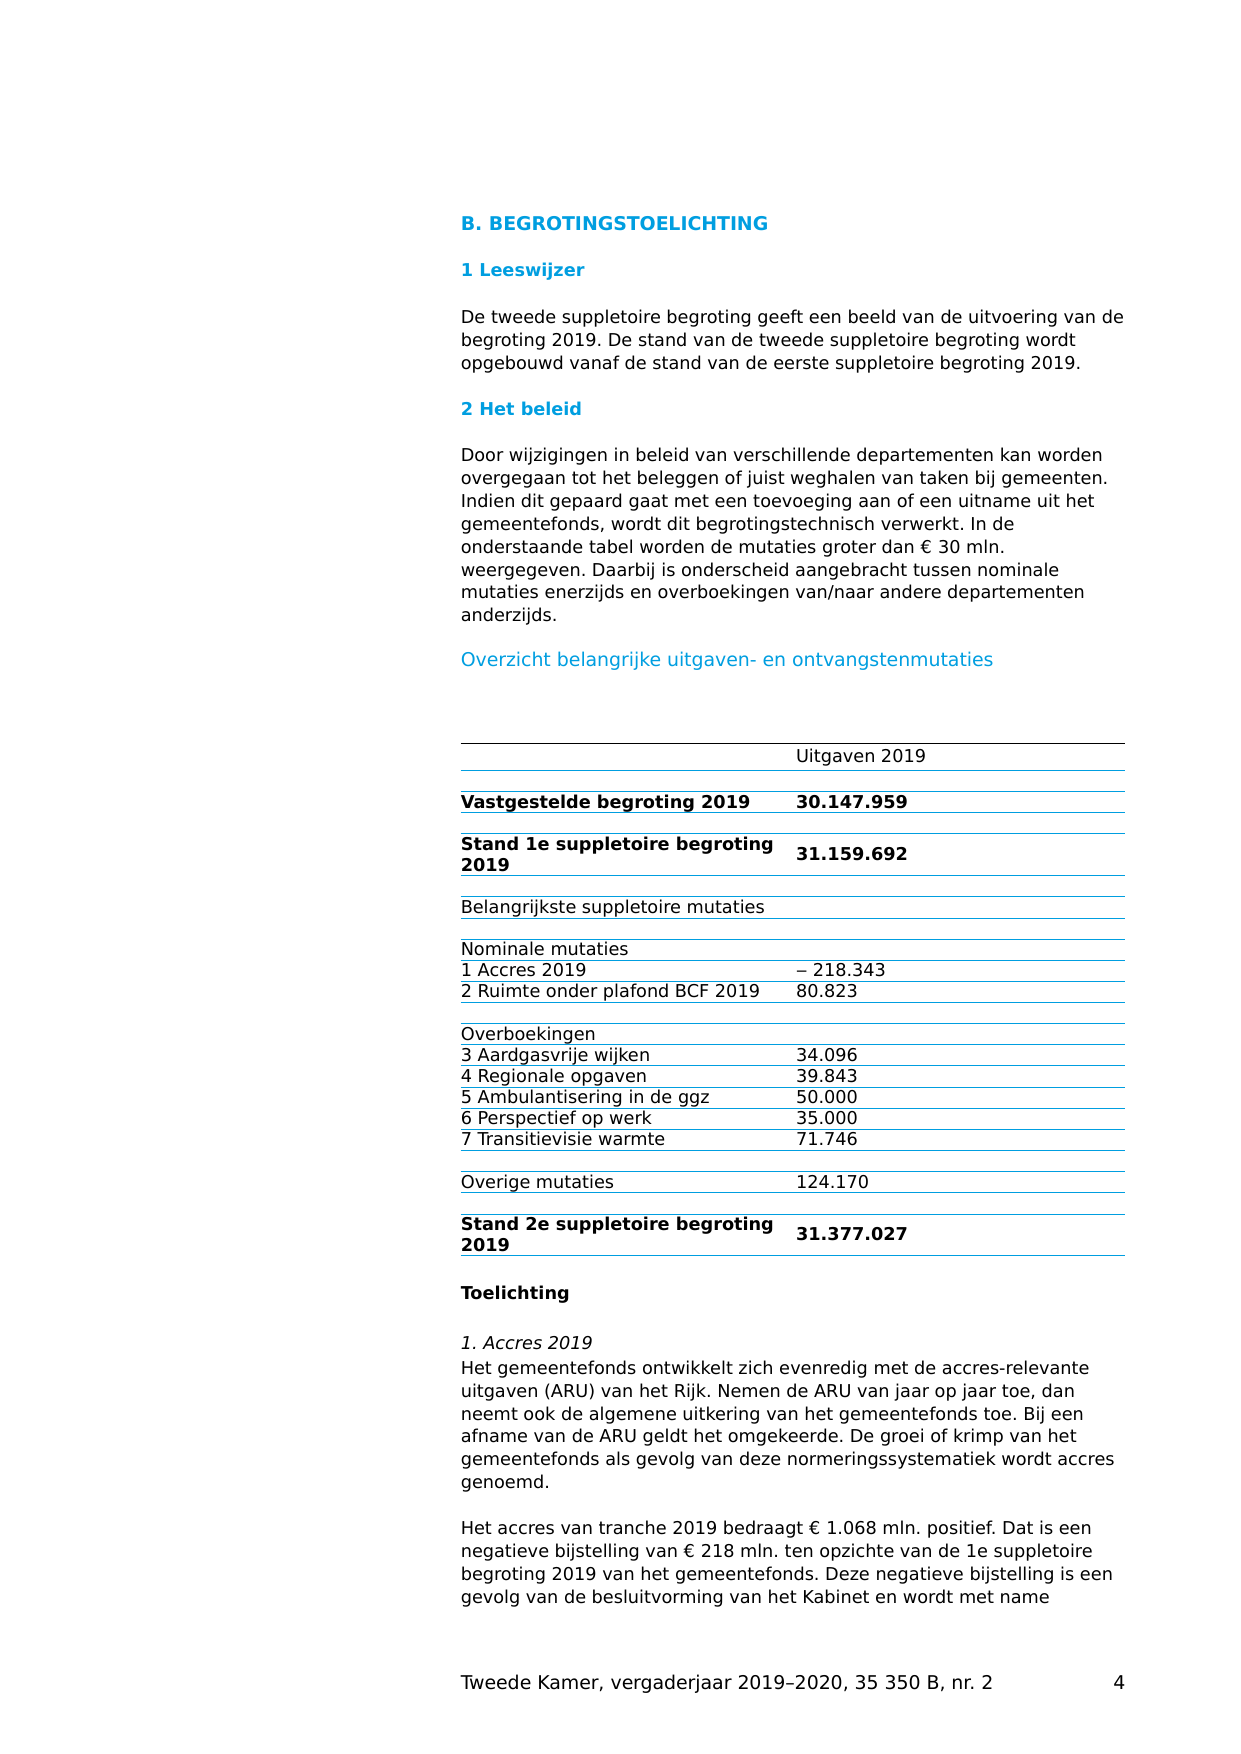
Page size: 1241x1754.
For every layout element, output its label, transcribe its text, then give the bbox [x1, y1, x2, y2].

table_cell 71.746 [793, 1130, 1125, 1150]
title 1 Leeswijzer [461, 258, 1125, 281]
table_cell [461, 1003, 793, 1023]
table_cell [461, 771, 793, 791]
table_cell [793, 1024, 1125, 1044]
table_cell Overboekingen [461, 1024, 793, 1044]
table_cell 39.843 [793, 1066, 1125, 1087]
table_cell 80.823 [793, 982, 1125, 1002]
table_cell Overige mutaties [461, 1172, 793, 1192]
table_cell ‒ 218.343 [793, 961, 1125, 981]
table_cell [461, 876, 793, 896]
table_cell 6 Perspectief op werk [461, 1109, 793, 1129]
table_cell [793, 1193, 1125, 1213]
table_cell [461, 919, 793, 938]
text Door wijzigingen in beleid van verschillende departementen kan worden overgegaan tot het beleggen of juist weghalen van taken bij gemeenten. Indien dit gepaard gaat met een toevoeging aan of een uitname uit het gemeentefonds, wordt dit begrotingstechnisch verwerkt. In de onderstaande tabel worden de mutaties groter dan € 30 mln. weergegeven. Daarbij is onderscheid aangebracht tussen nominale mutaties enerzijds en overboekingen van/naar andere departementen anderzijds. [461, 443, 1125, 626]
table_header Belangrijkste suppletoire uitgavenmutaties 2019 (Tweede suppletoire begroting) (bedragen x € 1.000) [461, 695, 1125, 743]
table_cell Belangrijkste suppletoire mutaties [461, 897, 793, 917]
table_cell Nominale mutaties [461, 940, 793, 960]
text Het gemeentefonds ontwikkelt zich evenredig met de accres-relevante uitgaven (ARU) van het Rijk. Nemen de ARU van jaar op jaar toe, dan neemt ook de algemene uitkering van het gemeentefonds toe. Bij een afname van de ARU geldt het omgekeerde. De groei of krimp van het gemeentefonds als gevolg van deze normeringssystematiek wordt accres genoemd. [461, 1356, 1125, 1493]
text De tweede suppletoire begroting geeft een beeld van de uitvoering van de begroting 2019. De stand van de tweede suppletoire begroting wordt opgebouwd vanaf de stand van de eerste suppletoire begroting 2019. [461, 305, 1125, 374]
table_cell [793, 771, 1125, 791]
table_cell 31.377.027 [793, 1215, 1125, 1255]
table_cell 7 Transitievisie warmte [461, 1130, 793, 1150]
table_cell Uitgaven 2019 [793, 744, 1125, 770]
text Toelichting [461, 1281, 1125, 1304]
table_cell [461, 1193, 793, 1213]
table_cell 5 Ambulantisering in de ggz [461, 1088, 793, 1108]
text Het accres van tranche 2019 bedraagt € 1.068 mln. positief. Dat is een negatieve bijstelling van € 218 mln. ten opzichte van de 1e suppletoire begroting 2019 van het gemeentefonds. Deze negatieve bijstelling is een gevolg van de besluitvorming van het Kabinet en wordt met name [461, 1516, 1125, 1608]
table_cell 3 Aardgasvrije wijken [461, 1045, 793, 1065]
table_cell [461, 813, 793, 833]
table_cell 1 Accres 2019 [461, 961, 793, 981]
table_cell [793, 897, 1125, 917]
table_cell [793, 876, 1125, 896]
table_cell 50.000 [793, 1088, 1125, 1108]
table_cell [793, 813, 1125, 833]
title Overzicht belangrijke uitgaven- en ontvangstenmutaties [461, 649, 1125, 671]
table_cell 35.000 [793, 1109, 1125, 1129]
title B. BEGROTINGSTOELICHTING [461, 213, 1125, 235]
table_cell [793, 919, 1125, 938]
text 1. Accres 2019 [461, 1331, 1125, 1354]
table_cell [461, 744, 793, 770]
title 2 Het beleid [461, 397, 1125, 419]
table_cell 2 Ruimte onder plafond BCF 2019 [461, 982, 793, 1002]
table_cell [793, 1003, 1125, 1023]
table_cell [793, 940, 1125, 960]
table_cell [793, 1151, 1125, 1171]
table_cell [461, 1151, 793, 1171]
table_cell Stand 2e suppletoire begroting 2019 [461, 1215, 793, 1255]
table_cell 4 Regionale opgaven [461, 1066, 793, 1087]
table_cell Stand 1e suppletoire begroting 2019 [461, 834, 793, 875]
table_cell 31.159.692 [793, 834, 1125, 875]
table_cell 30.147.959 [793, 792, 1125, 812]
table_cell 34.096 [793, 1045, 1125, 1065]
table_cell 124.170 [793, 1172, 1125, 1192]
table_cell Vastgestelde begroting 2019 [461, 792, 793, 812]
